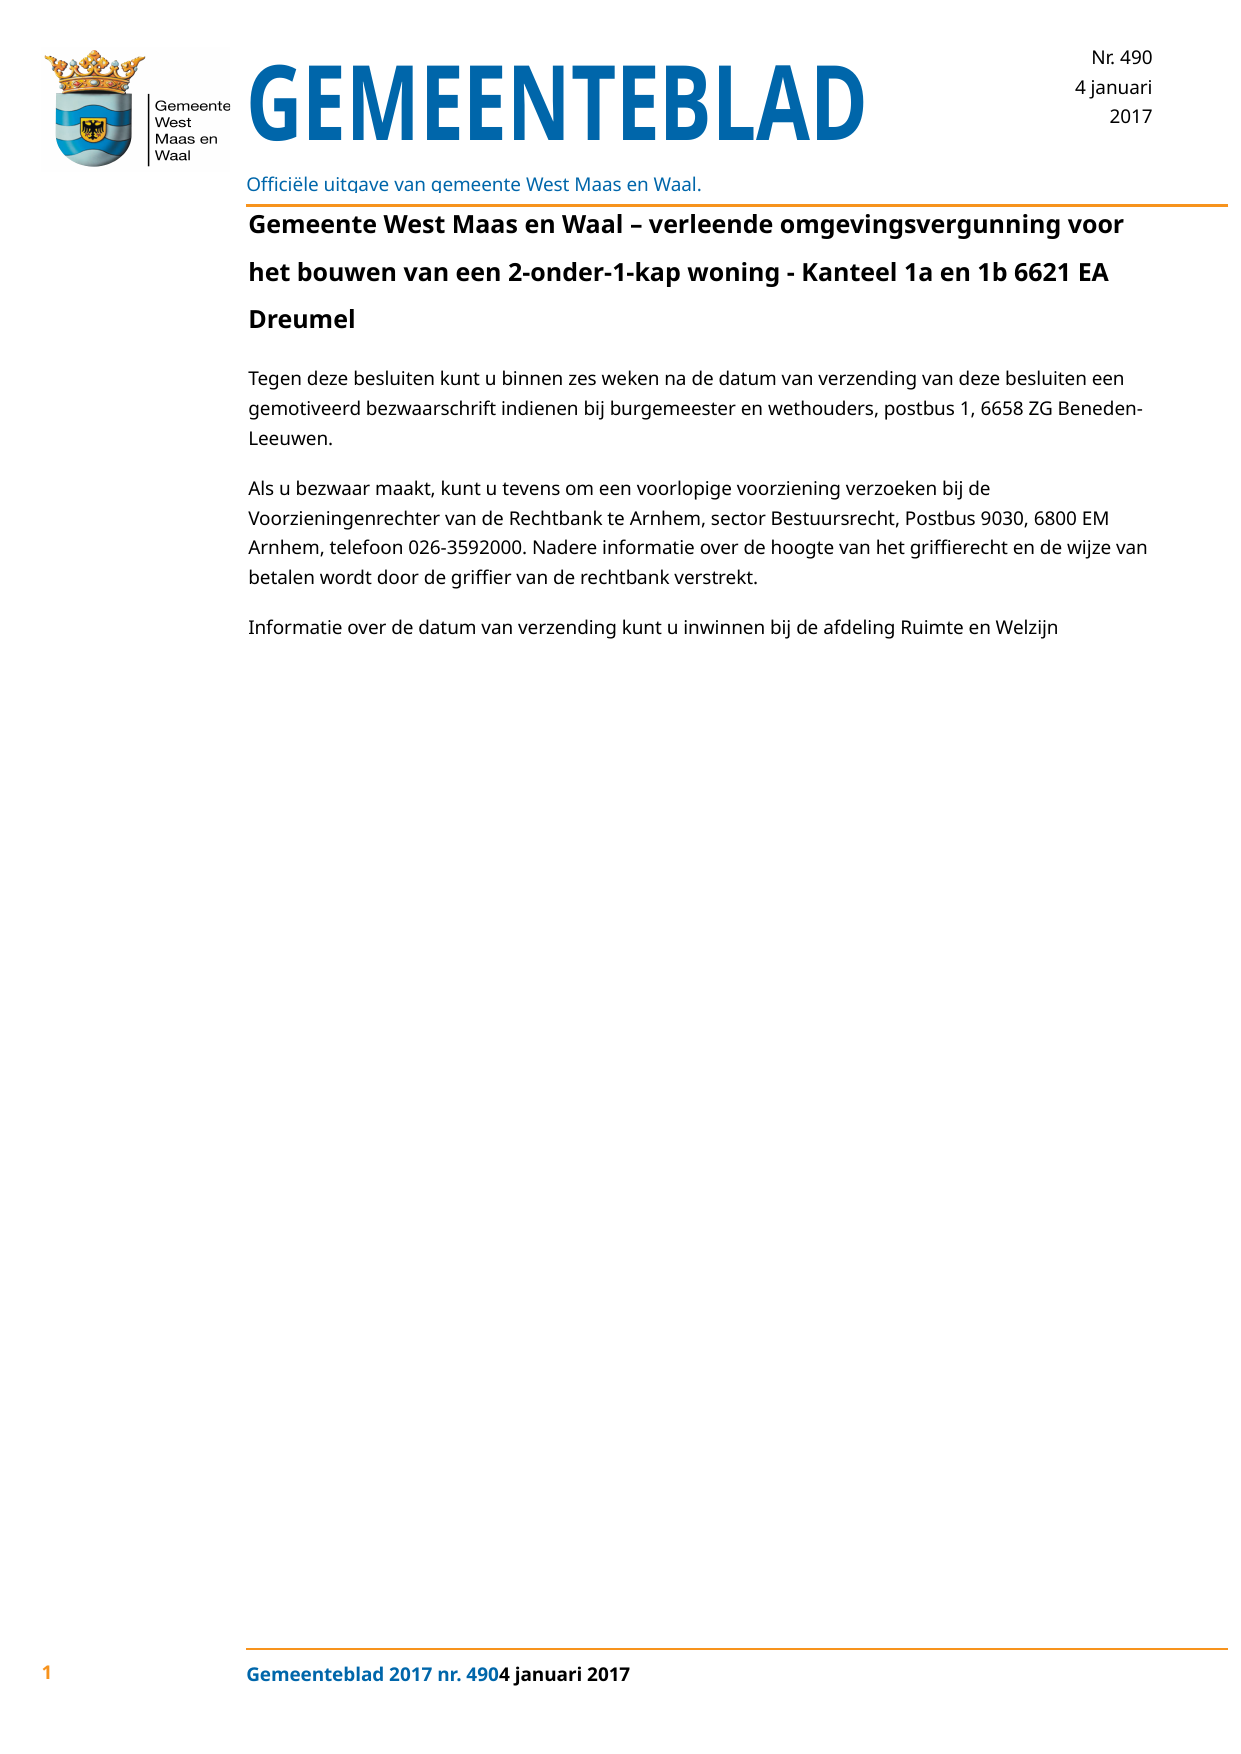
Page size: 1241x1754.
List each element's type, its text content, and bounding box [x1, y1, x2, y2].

text Tegen deze besluiten kunt u binnen zes weken na de datum van verzending van deze besluiten een gemotiveerd bezwaarschrift indienen bij burgemeester en wethouders, postbus 1, 6658 ZG Beneden-Leeuwen. [248, 366, 1152, 450]
text Gemeente West Maas en Waal – verleende omgevingsvergunning voor het bouwen van een 2-onder-1-kap woning - Kanteel 1a en 1b 6621 EA Dreumel [248, 207, 1152, 336]
text Als u bezwaar maakt, kunt u tevens om een voorlopige voorziening verzoeken bij de Voorzieningenrechter van de Rechtbank te Arnhem, sector Bestuursrecht, Postbus 9030, 6800 EM Arnhem, telefoon 026-3592000. Nadere informatie over de hoogte van het griffierecht en de wijze van betalen wordt door de griffier van de rechtbank verstrekt. [248, 475, 1152, 589]
text Informatie over de datum van verzending kunt u inwinnen bij de afdeling Ruimte en Welzijn [248, 614, 1152, 640]
picture [41, 47, 231, 172]
